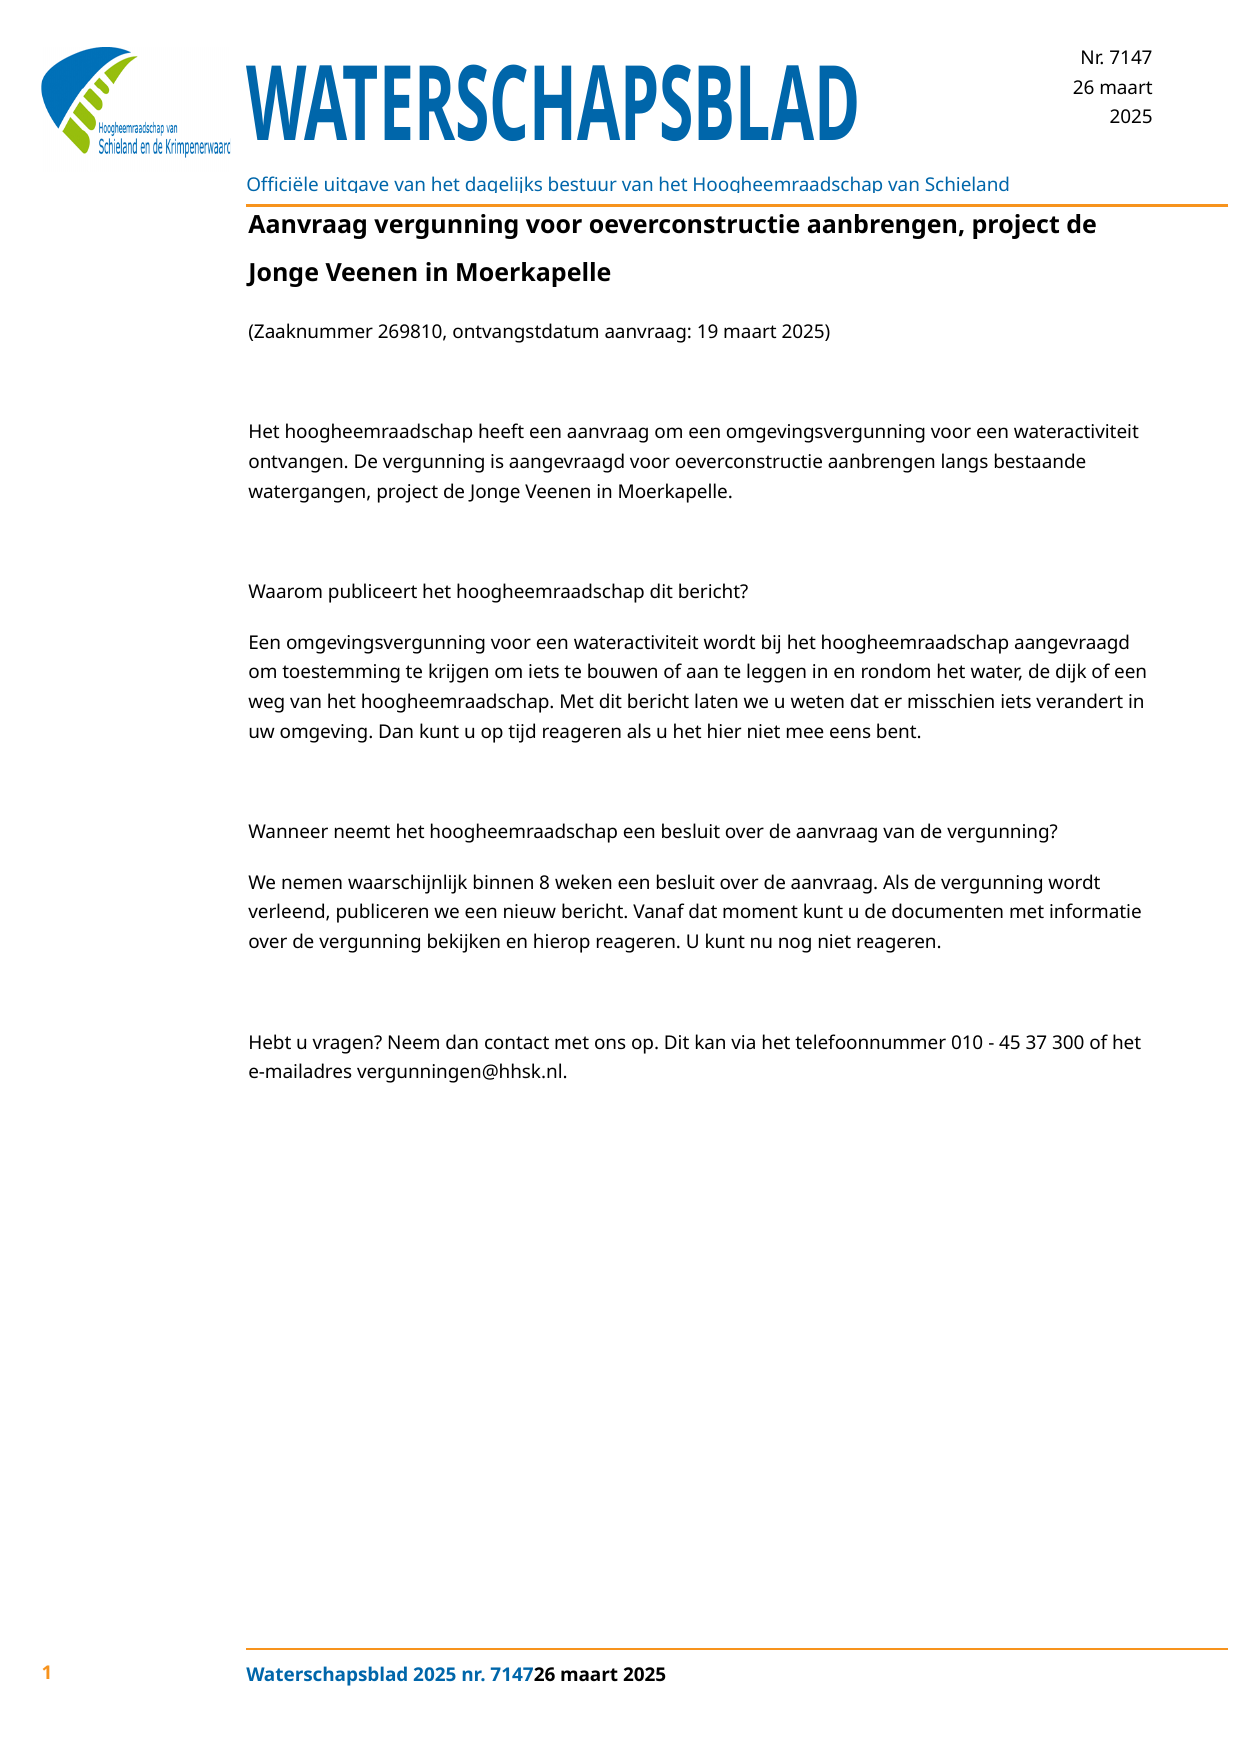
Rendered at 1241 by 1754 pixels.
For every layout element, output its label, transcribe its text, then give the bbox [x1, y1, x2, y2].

picture [41, 47, 231, 172]
text Wanneer neemt het hoogheemraadschap een besluit over de aanvraag van de vergunning? [248, 819, 1152, 844]
text Aanvraag vergunning voor oeverconstructie aanbrengen, project de Jonge Veenen in Moerkapelle [248, 207, 1152, 288]
text Hebt u vragen? Neem dan contact met ons op. Dit kan via het telefoonnummer 010 - 45 37 300 of het e-mailadres vergunningen@hhsk.nl. [248, 1029, 1152, 1084]
text Waarom publiceert het hoogheemraadschap dit bericht? [248, 579, 1152, 604]
text (Zaaknummer 269810, ontvangstdatum aanvraag: 19 maart 2025) [248, 318, 1152, 344]
text We nemen waarschijnlijk binnen 8 weken een besluit over de aanvraag. Als de vergunning wordt verleend, publiceren we een nieuw bericht. Vanaf dat moment kunt u de documenten met informatie over de vergunning bekijken en hierop reageren. U kunt nu nog niet reageren. [248, 869, 1152, 954]
text Het hoogheemraadschap heeft een aanvraag om een omgevingsvergunning voor een wateractiviteit ontvangen. De vergunning is aangevraagd voor oeverconstructie aanbrengen langs bestaande watergangen, project de Jonge Veenen in Moerkapelle. [248, 419, 1152, 504]
text Een omgevingsvergunning voor een wateractiviteit wordt bij het hoogheemraadschap aangevraagd om toestemming te krijgen om iets te bouwen of aan te leggen in en rondom het water, de dijk of een weg van het hoogheemraadschap. Met dit bericht laten we u weten dat er misschien iets verandert in uw omgeving. Dan kunt u op tijd reageren als u het hier niet mee eens bent. [248, 629, 1152, 744]
